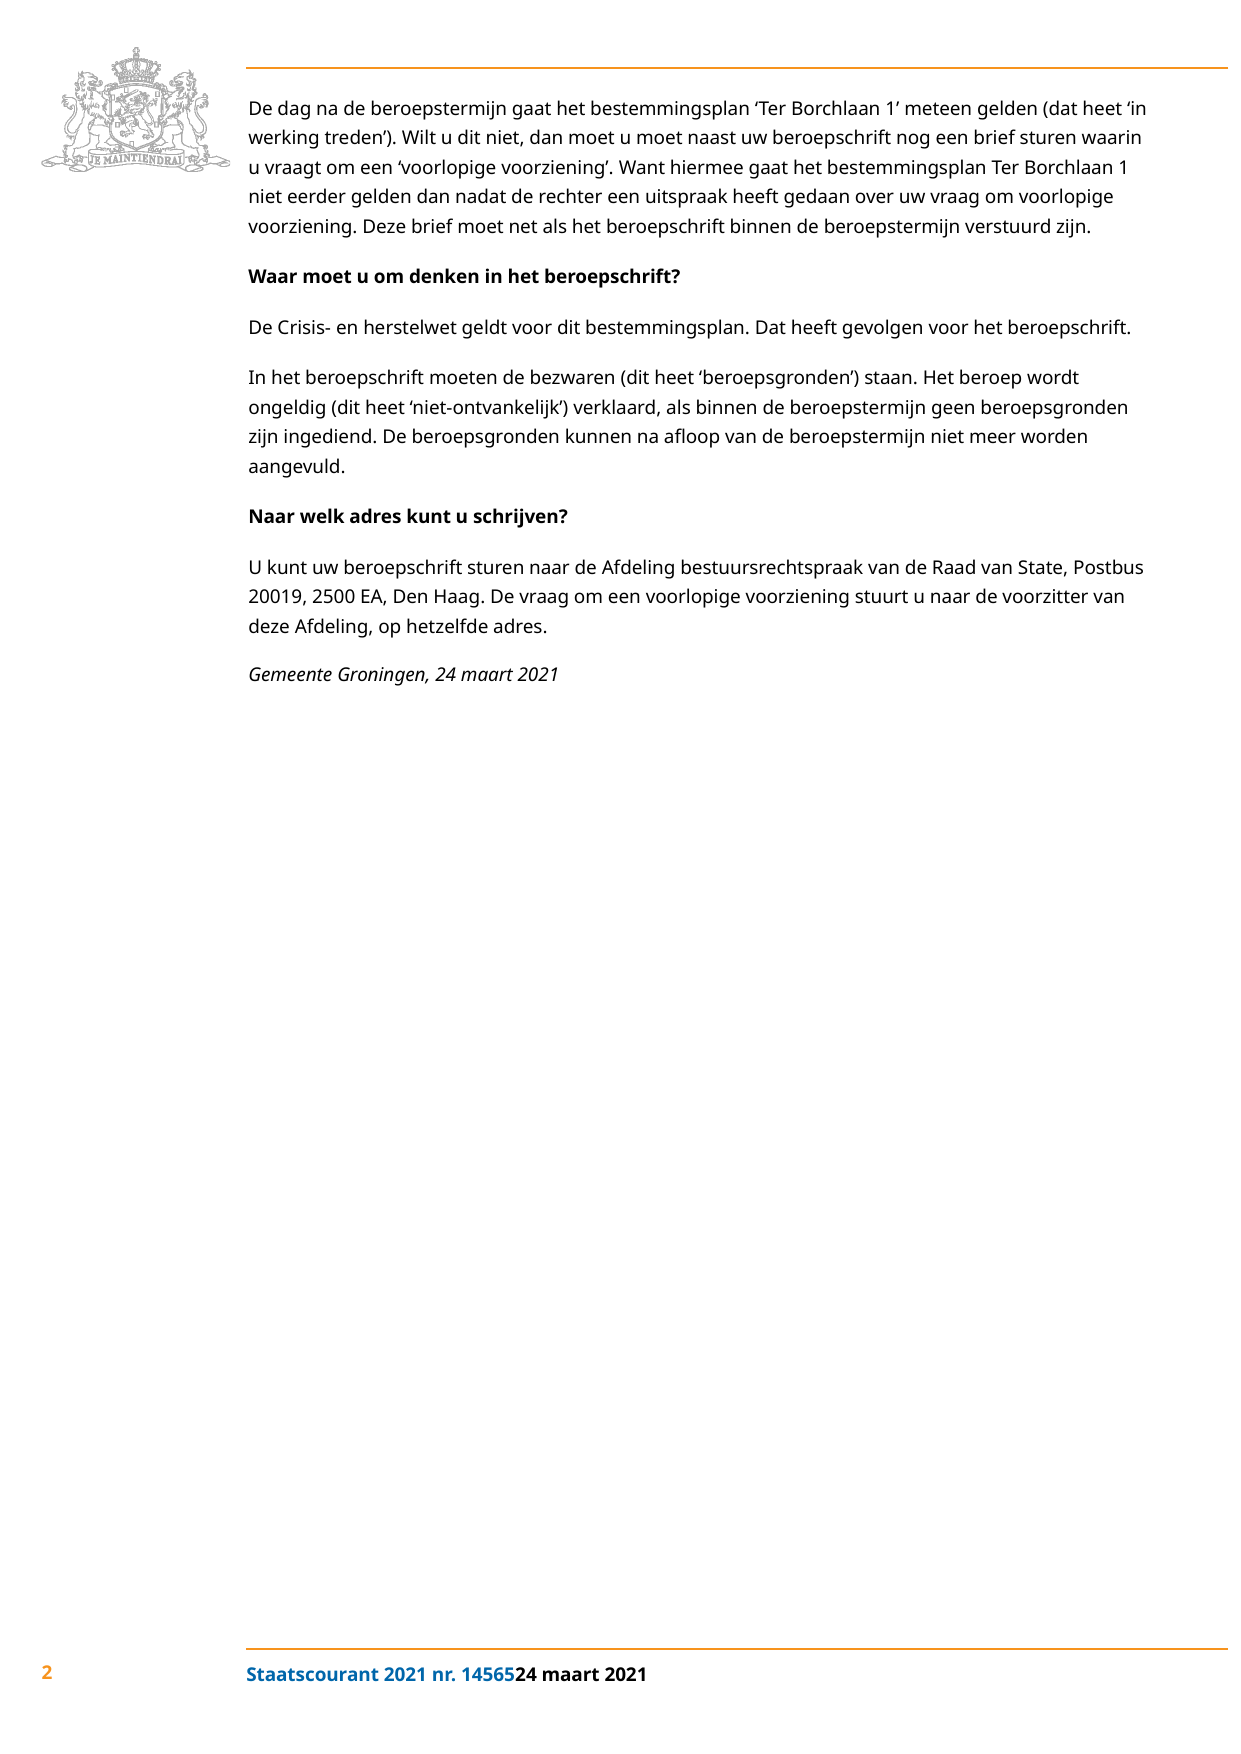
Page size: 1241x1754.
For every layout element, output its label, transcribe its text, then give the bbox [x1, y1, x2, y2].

text U kunt uw beroepschrift sturen naar de Afdeling bestuursrechtspraak van de Raad van State, Postbus 20019, 2500 EA, Den Haag. De vraag om een voorlopige voorziening stuurt u naar de voorzitter van deze Afdeling, op hetzelfde adres. [248, 554, 1152, 639]
text De dag na de beroepstermijn gaat het bestemmingsplan ‘Ter Borchlaan 1’ meteen gelden (dat heet ‘in werking treden’). Wilt u dit niet, dan moet u moet naast uw beroepschrift nog een brief sturen waarin u vraagt om een ‘voorlopige voorziening’. Want hiermee gaat het bestemmingsplan Ter Borchlaan 1 niet eerder gelden dan nadat de rechter een uitspraak heeft gedaan over uw vraag om voorlopige voorziening. Deze brief moet net als het beroepschrift binnen de beroepstermijn verstuurd zijn. [248, 95, 1152, 239]
text Gemeente Groningen, 24 maart 2021 [248, 661, 1152, 687]
text Waar moet u om denken in het beroepschrift? [248, 263, 1152, 289]
text De Crisis- en herstelwet geldt voor dit bestemmingsplan. Dat heeft gevolgen voor het beroepschrift. [248, 314, 1152, 340]
picture [41, 47, 231, 172]
text In het beroepschrift moeten de bezwaren (dit heet ‘beroepsgronden’) staan. Het beroep wordt ongeldig (dit heet ‘niet-ontvankelijk’) verklaard, als binnen de beroepstermijn geen beroepsgronden zijn ingediend. De beroepsgronden kunnen na afloop van de beroepstermijn niet meer worden aangevuld. [248, 364, 1152, 479]
text Naar welk adres kunt u schrijven? [248, 503, 1152, 529]
